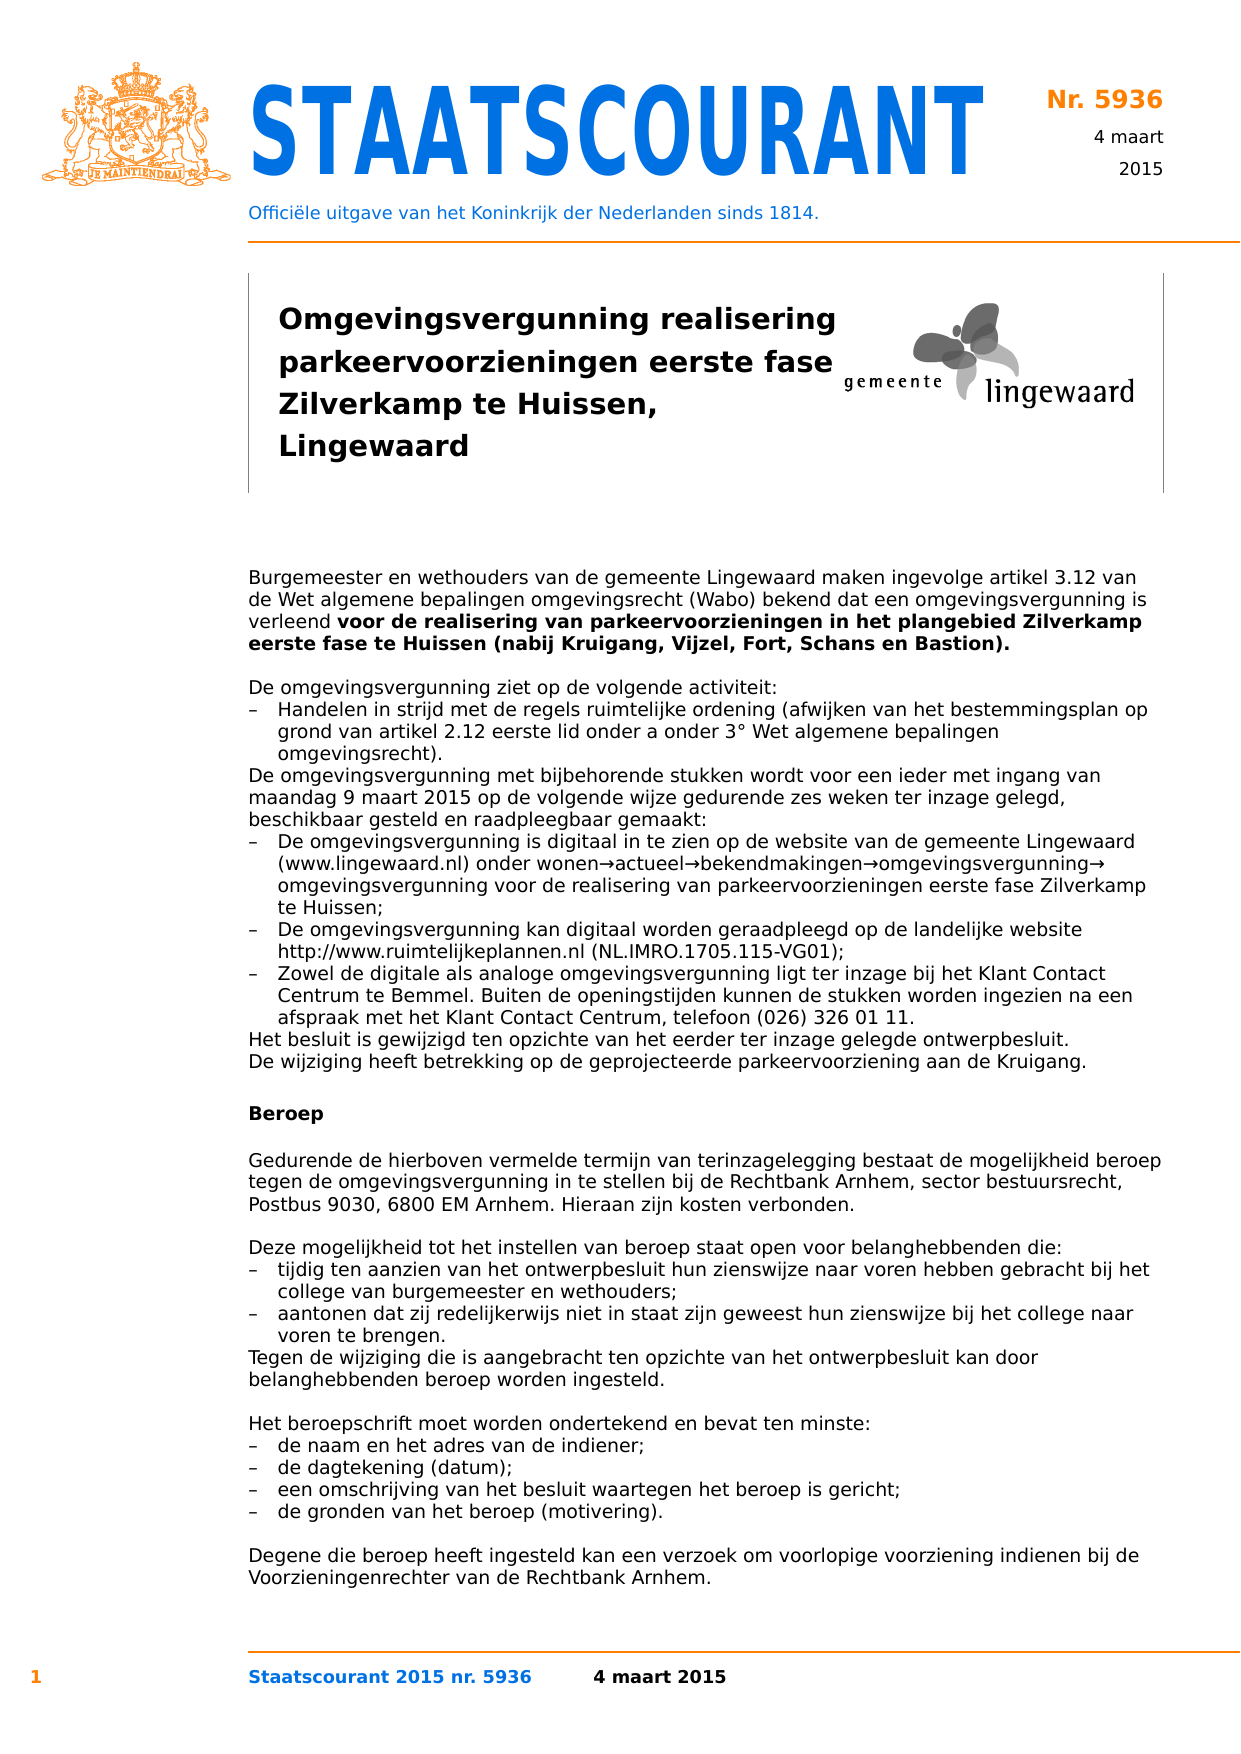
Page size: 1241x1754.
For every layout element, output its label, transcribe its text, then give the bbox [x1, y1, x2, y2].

text – een omschrijving van het besluit waartegen het beroep is gericht; [248, 1479, 1163, 1501]
text Het besluit is gewijzigd ten opzichte van het eerder ter inzage gelegde ontwerpbesluit. [248, 1028, 1163, 1051]
text Het beroepschrift moet worden ondertekend en bevat ten minste: [248, 1413, 1163, 1435]
text – tijdig ten aanzien van het ontwerpbesluit hun zienswijze naar voren hebben gebracht bij het college van burgemeester en wethouders; [248, 1259, 1163, 1303]
text De wijziging heeft betrekking op de geprojecteerde parkeervoorziening aan de Kruigang. [248, 1051, 1163, 1072]
text – de gronden van het beroep (motivering). [248, 1501, 1163, 1523]
text Gedurende de hierboven vermelde termijn van terinzagelegging bestaat de mogelijkheid beroep tegen de omgevingsvergunning in te stellen bij de Rechtbank Arnhem, sector bestuursrecht, Postbus 9030, 6800 EM Arnhem. Hieraan zijn kosten verbonden. [248, 1149, 1163, 1215]
table_header Nr. 5936 [998, 62, 1240, 121]
picture [41, 62, 231, 186]
text Deze mogelijkheid tot het instellen van beroep staat open voor belanghebbenden die: [248, 1237, 1163, 1259]
picture [844, 302, 1134, 409]
table_cell Officiële uitgave van het Koninkrijk der Nederlanden sinds 1814. [248, 203, 1240, 241]
text De omgevingsvergunning met bijbehorende stukken wordt voor een ieder met ingang van maandag 9 maart 2015 op de volgende wijze gedurende zes weken ter inzage gelegd, beschikbaar gesteld en raadpleegbaar gemaakt: [248, 765, 1163, 831]
table_cell 2015 [998, 153, 1240, 203]
table_header [25, 62, 248, 241]
text – de naam en het adres van de indiener; [248, 1435, 1163, 1457]
text – Handelen in strijd met de regels ruimtelijke ordening (afwijken van het bestemmingsplan op grond van artikel 2.12 eerste lid onder a onder 3° Wet algemene bepalingen omgevingsrecht). [248, 699, 1163, 765]
table_header STAATSCOURANT [248, 62, 998, 203]
text De omgevingsvergunning ziet op de volgende activiteit: [248, 677, 1163, 699]
text Tegen de wijziging die is aangebracht ten opzichte van het ontwerpbesluit kan door belanghebbenden beroep worden ingesteld. [248, 1347, 1163, 1391]
text Burgemeester en wethouders van de gemeente Lingewaard maken ingevolge artikel 3.12 van de Wet algemene bepalingen omgevingsrecht (Wabo) bekend dat een omgevingsvergunning is verleend voor de realisering van parkeervoorzieningen in het plangebied Zilverkamp eerste fase te Huissen (nabij Kruigang, Vijzel, Fort, Schans en Bastion). [248, 567, 1163, 655]
text Degene die beroep heeft ingesteld kan een verzoek om voorlopige voorziening indienen bij de Voorzieningenrechter van de Rechtbank Arnhem. [248, 1545, 1163, 1589]
text – De omgevingsvergunning kan digitaal worden geraadpleegd op de landelijke website http://www.ruimtelijkeplannen.nl (NL.IMRO.1705.115-VG01); [248, 919, 1163, 963]
table_cell 4 maart [998, 121, 1240, 153]
text – de dagtekening (datum); [248, 1457, 1163, 1479]
text – aantonen dat zij redelijkerwijs niet in staat zijn geweest hun zienswijze bij het college naar voren te brengen. [248, 1303, 1163, 1347]
text – Zowel de digitale als analoge omgevingsvergunning ligt ter inzage bij het Klant Contact Centrum te Bemmel. Buiten de openingstijden kunnen de stukken worden ingezien na een afspraak met het Klant Contact Centrum, telefoon (026) 326 01 11. [248, 963, 1163, 1028]
text – De omgevingsvergunning is digitaal in te zien op de website van de gemeente Lingewaard (www.lingewaard.nl) onder wonen→actueel→bekendmakingen→omgevingsvergunning→ omgevingsvergunning voor de realisering van parkeervoorzieningen eerste fase Zilverkamp te Huissen; [248, 831, 1163, 919]
subtitle Omgevingsvergunning realisering parkeervoorzieningen eerste fase Zilverkamp te Huissen, Lingewaard [249, 273, 1163, 493]
subtitle Beroep [248, 1102, 1163, 1124]
